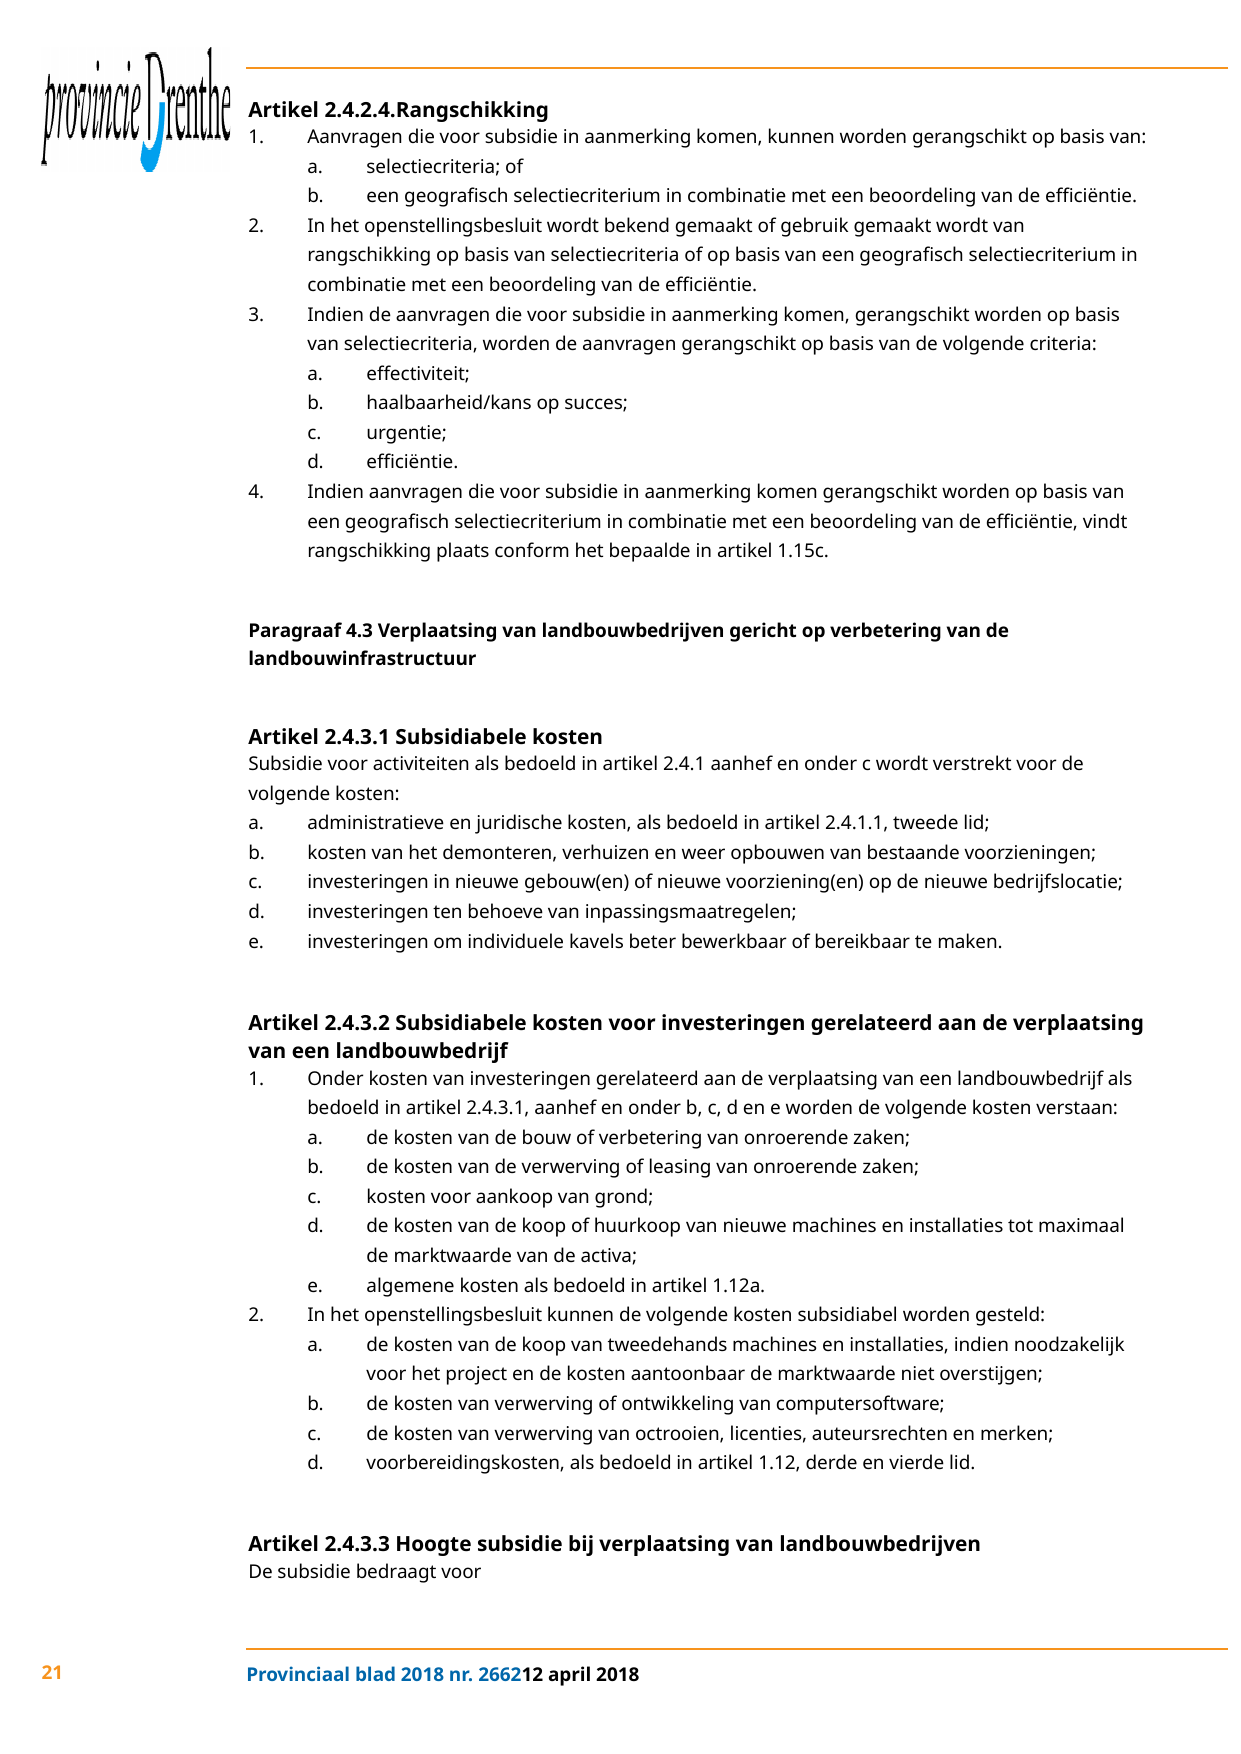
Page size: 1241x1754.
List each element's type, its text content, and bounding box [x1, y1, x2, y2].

list urgentie; [307, 419, 1152, 445]
list algemene kosten als bedoeld in artikel 1.12a. [307, 1272, 1152, 1298]
list kosten van het demonteren, verhuizen en weer opbouwen van bestaande voorzieningen; [248, 839, 1152, 865]
list administratieve en juridische kosten, als bedoeld in artikel 2.4.1.1, tweede lid; [248, 809, 1152, 835]
list haalbaarheid/kans op succes; [307, 389, 1152, 415]
list investeringen in nieuwe gebouw(en) of nieuwe voorziening(en) op de nieuwe bedrijfslocatie; [248, 869, 1152, 894]
list kosten voor aankoop van grond; [307, 1183, 1152, 1209]
text Artikel 2.4.3.1 Subsidiabele kosten [248, 722, 1152, 750]
text Paragraaf 4.3 Verplaatsing van landbouwbedrijven gericht op verbetering van de landbouwinfrastructuur [248, 617, 1152, 672]
list investeringen om individuele kavels beter bewerkbaar of bereikbaar te maken. [248, 928, 1152, 954]
list Indien de aanvragen die voor subsidie in aanmerking komen, gerangschikt worden op basis van selectiecriteria, worden de aanvragen gerangschikt op basis van de volgende criteria: [248, 301, 1152, 356]
list een geografisch selectiecriterium in combinatie met een beoordeling van de efficiëntie. [307, 182, 1152, 208]
list de kosten van de koop van tweedehands machines en installaties, indien noodzakelijk voor het project en de kosten aantoonbaar de marktwaarde niet overstijgen; [307, 1331, 1152, 1386]
text Artikel 2.4.2.4.Rangschikking [248, 95, 1152, 123]
text De subsidie bedraagt voor [248, 1558, 1152, 1583]
picture [41, 47, 231, 172]
list de kosten van de koop of huurkoop van nieuwe machines en installaties tot maximaal de marktwaarde van de activa; [307, 1213, 1152, 1268]
list effectiviteit; [307, 360, 1152, 386]
text Subsidie voor activiteiten als bedoeld in artikel 2.4.1 aanhef en onder c wordt verstrekt voor de volgende kosten: [248, 750, 1152, 806]
list Onder kosten van investeringen gerelateerd aan de verplaatsing van een landbouwbedrijf als bedoeld in artikel 2.4.3.1, aanhef en onder b, c, d en e worden de volgende kosten verstaan: [248, 1065, 1152, 1120]
list de kosten van de bouw of verbetering van onroerende zaken; [307, 1124, 1152, 1150]
text Artikel 2.4.3.3 Hoogte subsidie bij verplaatsing van landbouwbedrijven [248, 1529, 1152, 1558]
list efficiëntie. [307, 449, 1152, 474]
list Aanvragen die voor subsidie in aanmerking komen, kunnen worden gerangschikt op basis van: [248, 123, 1152, 149]
list Indien aanvragen die voor subsidie in aanmerking komen gerangschikt worden op basis van een geografisch selectiecriterium in combinatie met een beoordeling van de efficiëntie, vindt rangschikking plaats conform het bepaalde in artikel 1.15c. [248, 478, 1152, 563]
list selectiecriteria; of [307, 153, 1152, 178]
list investeringen ten behoeve van inpassingsmaatregelen; [248, 898, 1152, 924]
list de kosten van verwerving van octrooien, licenties, auteursrechten en merken; [307, 1420, 1152, 1446]
list voorbereidingskosten, als bedoeld in artikel 1.12, derde en vierde lid. [307, 1449, 1152, 1475]
text Artikel 2.4.3.2 Subsidiabele kosten voor investeringen gerelateerd aan de verplaatsing van een landbouwbedrijf [248, 1008, 1152, 1065]
list de kosten van de verwerving of leasing van onroerende zaken; [307, 1153, 1152, 1179]
list In het openstellingsbesluit kunnen de volgende kosten subsidiabel worden gesteld: [248, 1301, 1152, 1327]
list In het openstellingsbesluit wordt bekend gemaakt of gebruik gemaakt wordt van rangschikking op basis van selectiecriteria of op basis van een geografisch selectiecriterium in combinatie met een beoordeling van de efficiëntie. [248, 212, 1152, 297]
list de kosten van verwerving of ontwikkeling van computersoftware; [307, 1390, 1152, 1416]
